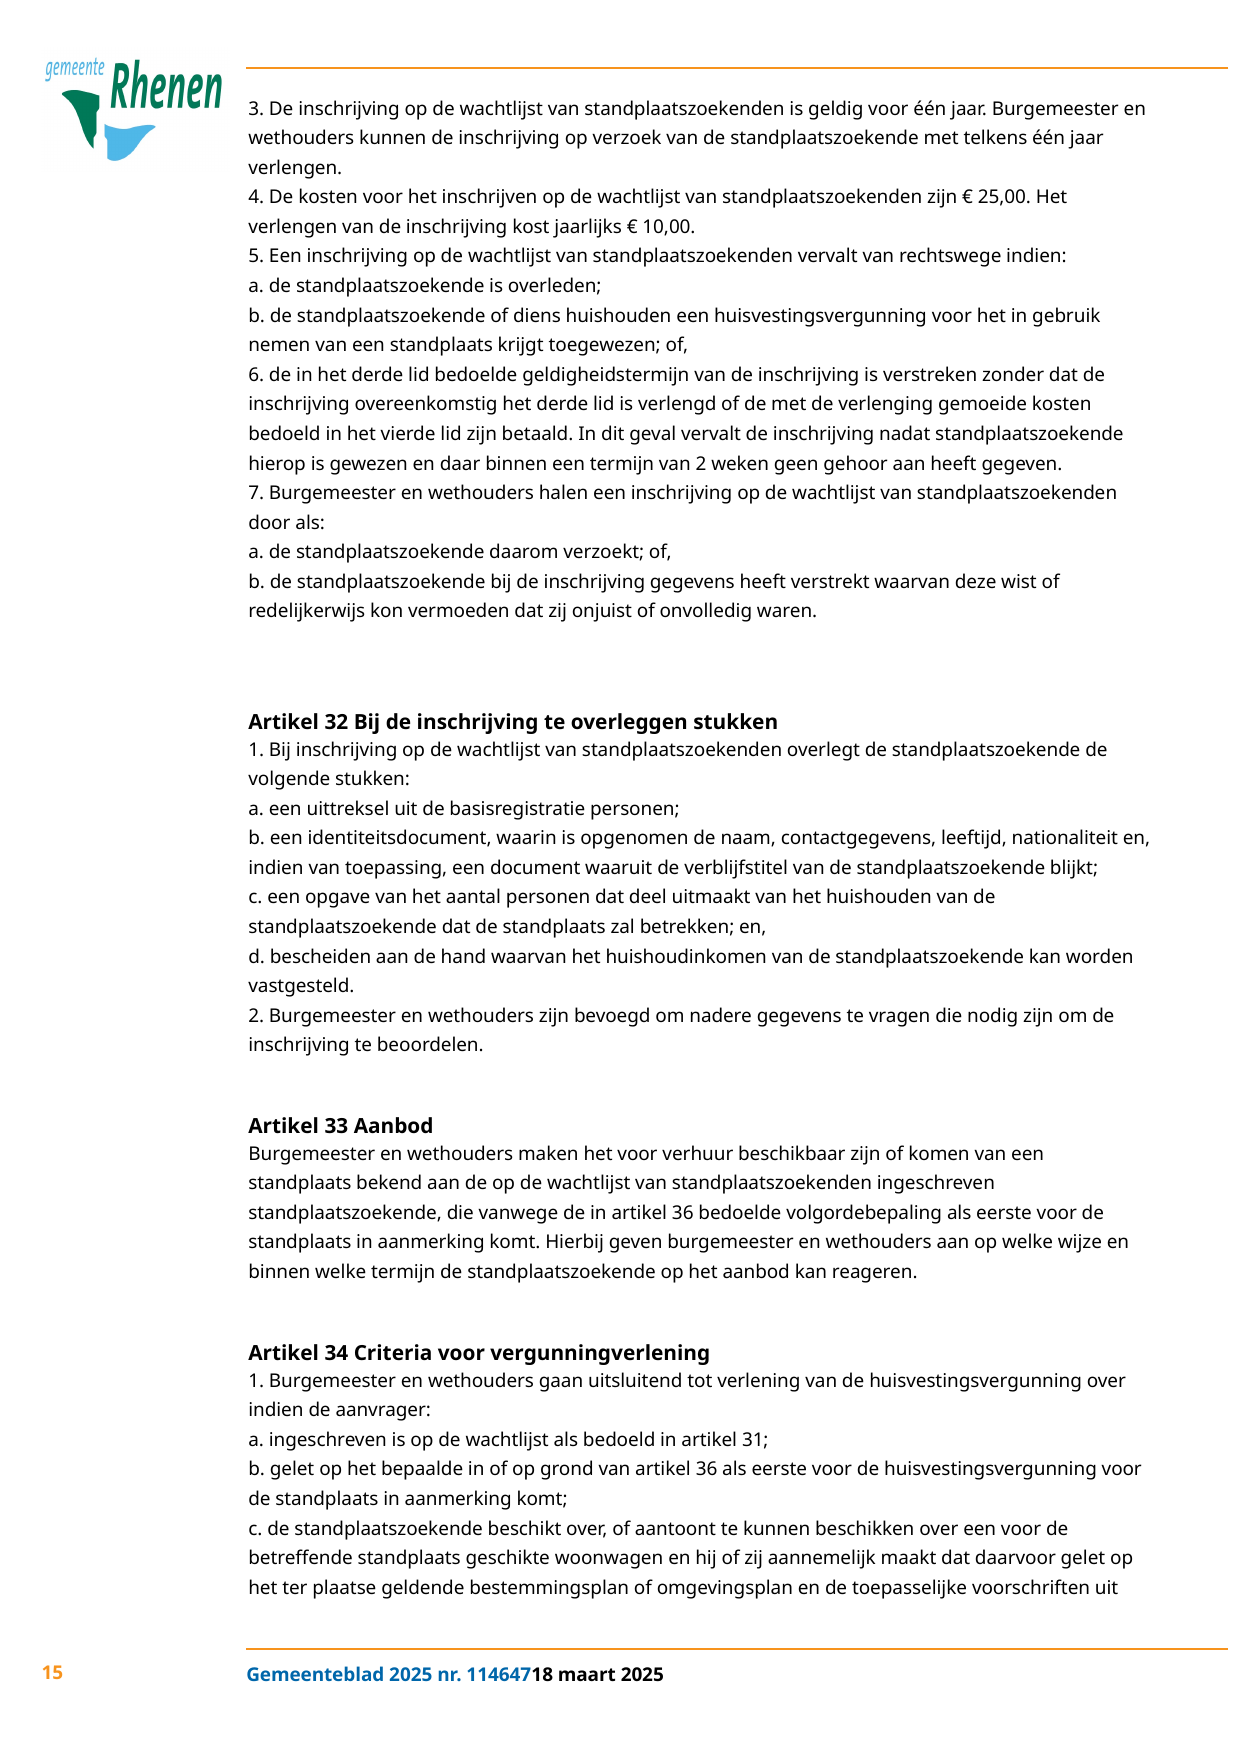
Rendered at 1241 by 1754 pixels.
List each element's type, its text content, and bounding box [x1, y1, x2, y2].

text 1. Burgemeester en wethouders gaan uitsluitend tot verlening van de huisvestingsvergunning over indien de aanvrager: [248, 1367, 1152, 1422]
text Artikel 34 Criteria voor vergunningverlening [248, 1338, 1152, 1367]
text 5. Een inschrijving op de wachtlijst van standplaatszoekenden vervalt van rechtswege indien: [248, 243, 1152, 268]
text a. de standplaatszoekende daarom verzoekt; of, [248, 538, 1152, 564]
text 1. Bij inschrijving op de wachtlijst van standplaatszoekenden overlegt de standplaatszoekende de volgende stukken: [248, 736, 1152, 791]
text c. een opgave van het aantal personen dat deel uitmaakt van het huishouden van de standplaatszoekende dat de standplaats zal betrekken; en, [248, 884, 1152, 939]
text Artikel 32 Bij de inschrijving te overleggen stukken [248, 707, 1152, 736]
text a. een uittreksel uit de basisregistratie personen; [248, 795, 1152, 821]
text a. de standplaatszoekende is overleden; [248, 272, 1152, 298]
text b. de standplaatszoekende of diens huishouden een huisvestingsvergunning voor het in gebruik nemen van een standplaats krijgt toegewezen; of, [248, 302, 1152, 357]
text b. gelet op het bepaalde in of op grond van artikel 36 als eerste voor de huisvestingsvergunning voor de standplaats in aanmerking komt; [248, 1456, 1152, 1511]
picture [41, 47, 231, 172]
text Burgemeester en wethouders maken het voor verhuur beschikbaar zijn of komen van een standplaats bekend aan de op de wachtlijst van standplaatszoekenden ingeschreven standplaatszoekende, die vanwege de in artikel 36 bedoelde volgordebepaling als eerste voor de standplaats in aanmerking komt. Hierbij geven burgemeester en wethouders aan op welke wijze en binnen welke termijn de standplaatszoekende op het aanbod kan reageren. [248, 1140, 1152, 1284]
text d. bescheiden aan de hand waarvan het huishoudinkomen van de standplaatszoekende kan worden vastgesteld. [248, 943, 1152, 998]
text c. de standplaatszoekende beschikt over, of aantoont te kunnen beschikken over een voor de betreffende standplaats geschikte woonwagen en hij of zij aannemelijk maakt dat daarvoor gelet op het ter plaatse geldende bestemmingsplan of omgevingsplan en de toepasselijke voorschriften uit [248, 1515, 1152, 1599]
text 4. De kosten voor het inschrijven op de wachtlijst van standplaatszoekenden zijn € 25,00. Het verlengen van de inschrijving kost jaarlijks € 10,00. [248, 183, 1152, 239]
text b. een identiteitsdocument, waarin is opgenomen de naam, contactgegevens, leeftijd, nationaliteit en, indien van toepassing, een document waaruit de verblijfstitel van de standplaatszoekende blijkt; [248, 824, 1152, 880]
text Artikel 33 Aanbod [248, 1112, 1152, 1140]
text 6. de in het derde lid bedoelde geldigheidstermijn van de inschrijving is verstreken zonder dat de inschrijving overeenkomstig het derde lid is verlengd of de met de verlenging gemoeide kosten bedoeld in het vierde lid zijn betaald. In dit geval vervalt de inschrijving nadat standplaatszoekende hierop is gewezen en daar binnen een termijn van 2 weken geen gehoor aan heeft gegeven. [248, 361, 1152, 476]
text b. de standplaatszoekende bij de inschrijving gegevens heeft verstrekt waarvan deze wist of redelijkerwijs kon vermoeden dat zij onjuist of onvolledig waren. [248, 568, 1152, 623]
text 3. De inschrijving op de wachtlijst van standplaatszoekenden is geldig voor één jaar. Burgemeester en wethouders kunnen de inschrijving op verzoek van de standplaatszoekende met telkens één jaar verlengen. [248, 95, 1152, 180]
text 2. Burgemeester en wethouders zijn bevoegd om nadere gegevens te vragen die nodig zijn om de inschrijving te beoordelen. [248, 1002, 1152, 1057]
text 7. Burgemeester en wethouders halen een inschrijving op de wachtlijst van standplaatszoekenden door als: [248, 479, 1152, 535]
text a. ingeschreven is op de wachtlijst als bedoeld in artikel 31; [248, 1426, 1152, 1452]
